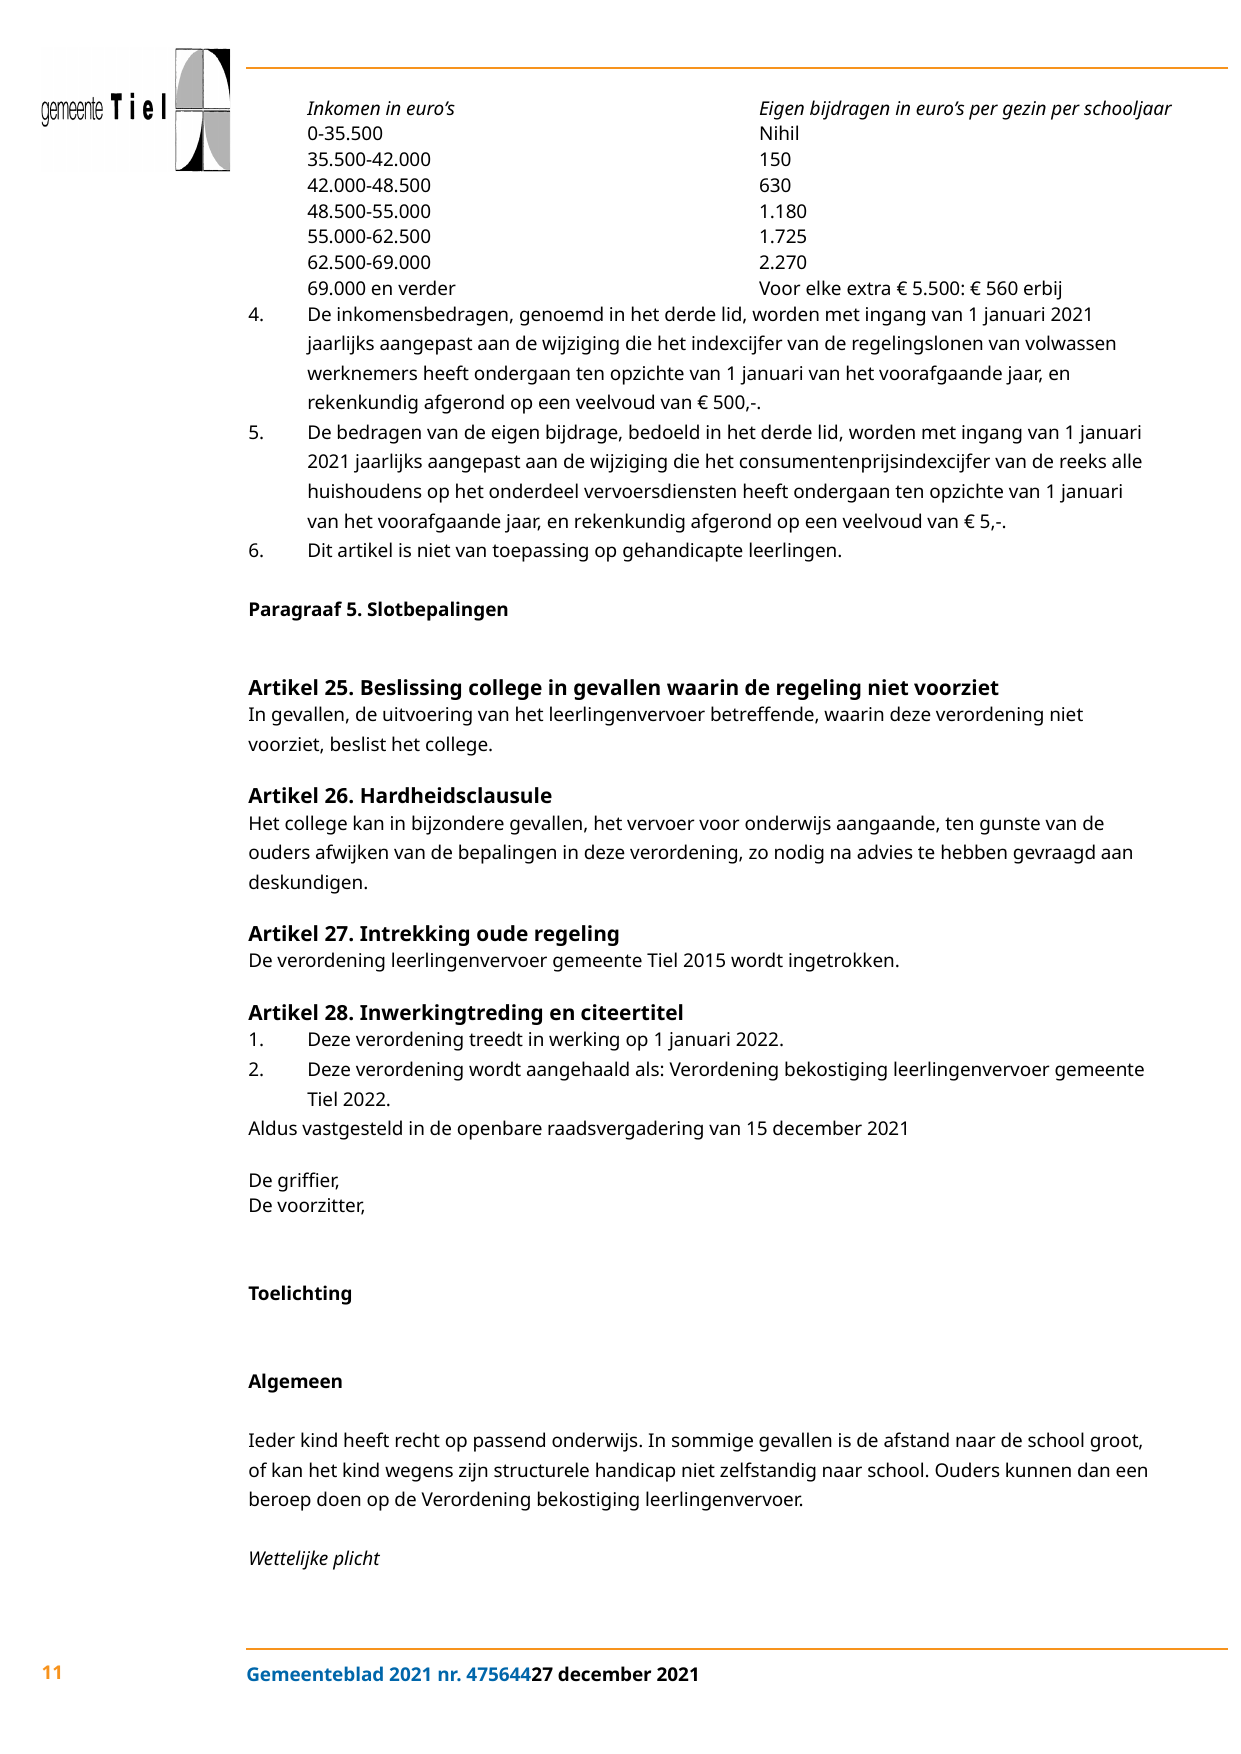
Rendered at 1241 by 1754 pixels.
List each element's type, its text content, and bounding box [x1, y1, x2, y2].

text Aldus vastgesteld in de openbare raadsvergadering van 15 december 2021 [248, 1115, 1152, 1141]
table_cell 62.500-69.000 [307, 249, 759, 275]
table_header Eigen bijdragen in euro’s per gezin per schooljaar [759, 95, 1211, 121]
table_cell 48.500-55.000 [307, 198, 759, 223]
text Artikel 25. Beslissing college in gevallen waarin de regeling niet voorziet [248, 673, 1152, 701]
text In gevallen, de uitvoering van het leerlingenvervoer betreffende, waarin deze verordening niet voorziet, beslist het college. [248, 701, 1152, 757]
list Deze verordening treedt in werking op 1 januari 2022. [248, 1027, 1152, 1052]
list Deze verordening wordt aangehaald als: Verordening bekostiging leerlingenvervoer gemeente Tiel 2022. [248, 1056, 1152, 1111]
table_cell 1.725 [759, 224, 1211, 249]
table_cell 69.000 en verder [307, 275, 759, 301]
table_cell 150 [759, 146, 1211, 172]
table_cell 55.000-62.500 [307, 224, 759, 249]
table_cell 1.180 [759, 198, 1211, 223]
table_cell 42.000-48.500 [307, 172, 759, 198]
text De voorzitter, [248, 1192, 1152, 1218]
list De inkomensbedragen, genoemd in het derde lid, worden met ingang van 1 januari 2021 jaarlijks aangepast aan de wijziging die het indexcijfer van de regelingslonen van volwassen werknemers heeft ondergaan ten opzichte van 1 januari van het voorafgaande jaar, en rekenkundig afgerond op een veelvoud van € 500,-. [248, 301, 1152, 415]
table_cell 0-35.500 [307, 121, 759, 146]
text De griffier, [248, 1167, 1152, 1192]
table_cell 630 [759, 172, 1211, 198]
text Artikel 27. Intrekking oude regeling [248, 919, 1152, 948]
text Wettelijke plicht [248, 1546, 1152, 1571]
text Het college kan in bijzondere gevallen, het vervoer voor onderwijs aangaande, ten gunste van de ouders afwijken van de bepalingen in deze verordening, zo nodig na advies te hebben gevraagd aan deskundigen. [248, 810, 1152, 894]
table_cell 35.500-42.000 [307, 146, 759, 172]
text Ieder kind heeft recht op passend onderwijs. In sommige gevallen is de afstand naar de school groot, of kan het kind wegens zijn structurele handicap niet zelfstandig naar school. Ouders kunnen dan een beroep doen op de Verordening bekostiging leerlingenvervoer. [248, 1427, 1152, 1512]
text Algemeen [248, 1368, 1152, 1394]
text Artikel 28. Inwerkingtreding en citeertitel [248, 998, 1152, 1027]
picture [41, 47, 231, 172]
text Paragraaf 5. Slotbepalingen [248, 597, 1152, 622]
list Dit artikel is niet van toepassing op gehandicapte leerlingen. [248, 537, 1152, 563]
text De verordening leerlingenvervoer gemeente Tiel 2015 wordt ingetrokken. [248, 948, 1152, 973]
text Toelichting [248, 1270, 1152, 1309]
table_header Inkomen in euro’s [307, 95, 759, 121]
table_cell Nihil [759, 121, 1211, 146]
table_cell Voor elke extra € 5.500: € 560 erbij [759, 275, 1211, 301]
list De bedragen van de eigen bijdrage, bedoeld in het derde lid, worden met ingang van 1 januari 2021 jaarlijks aangepast aan de wijziging die het consumentenprijsindexcijfer van de reeks alle huishoudens op het onderdeel vervoersdiensten heeft ondergaan ten opzichte van 1 januari van het voorafgaande jaar, en rekenkundig afgerond op een veelvoud van € 5,-. [248, 419, 1152, 534]
text Artikel 26. Hardheidsclausule [248, 781, 1152, 810]
table_cell 2.270 [759, 249, 1211, 275]
